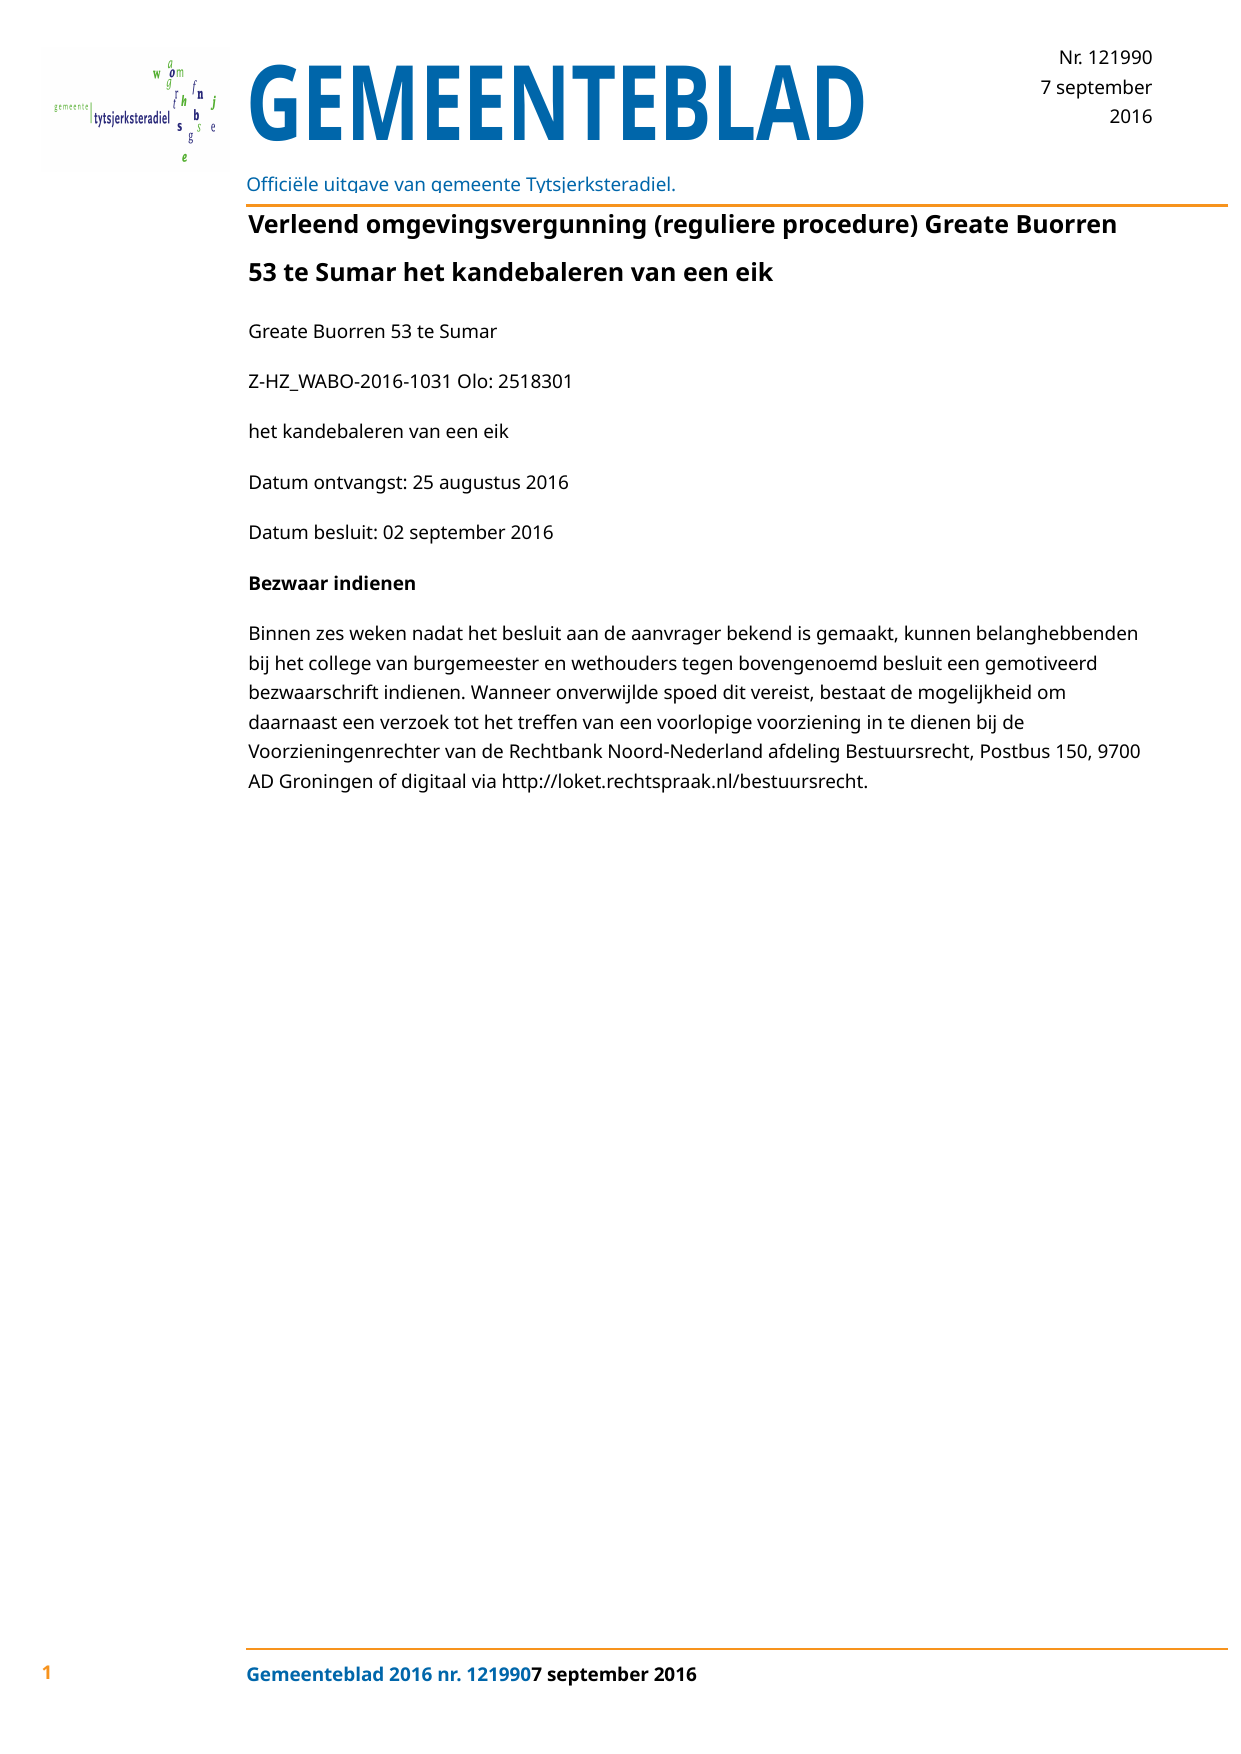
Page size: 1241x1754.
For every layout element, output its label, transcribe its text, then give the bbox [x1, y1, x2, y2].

text Bezwaar indienen [248, 570, 1152, 596]
text Datum besluit: 02 september 2016 [248, 519, 1152, 545]
text Datum ontvangst: 25 augustus 2016 [248, 469, 1152, 495]
text Binnen zes weken nadat het besluit aan de aanvrager bekend is gemaakt, kunnen belanghebbenden bij het college van burgemeester en wethouders tegen bovengenoemd besluit een gemotiveerd bezwaarschrift indienen. Wanneer onverwijlde spoed dit vereist, bestaat de mogelijkheid om daarnaast een verzoek tot het treffen van een voorlopige voorziening in te dienen bij de Voorzieningenrechter van de Rechtbank Noord-Nederland afdeling Bestuursrecht, Postbus 150, 9700 AD Groningen of digitaal via http://loket.rechtspraak.nl/bestuursrecht. [248, 620, 1152, 794]
picture [41, 47, 231, 172]
text het kandebaleren van een eik [248, 419, 1152, 444]
text Greate Buorren 53 te Sumar [248, 318, 1152, 344]
text Verleend omgevingsvergunning (reguliere procedure) Greate Buorren 53 te Sumar het kandebaleren van een eik [248, 207, 1152, 288]
text Z-HZ_WABO-2016-1031 Olo: 2518301 [248, 368, 1152, 394]
